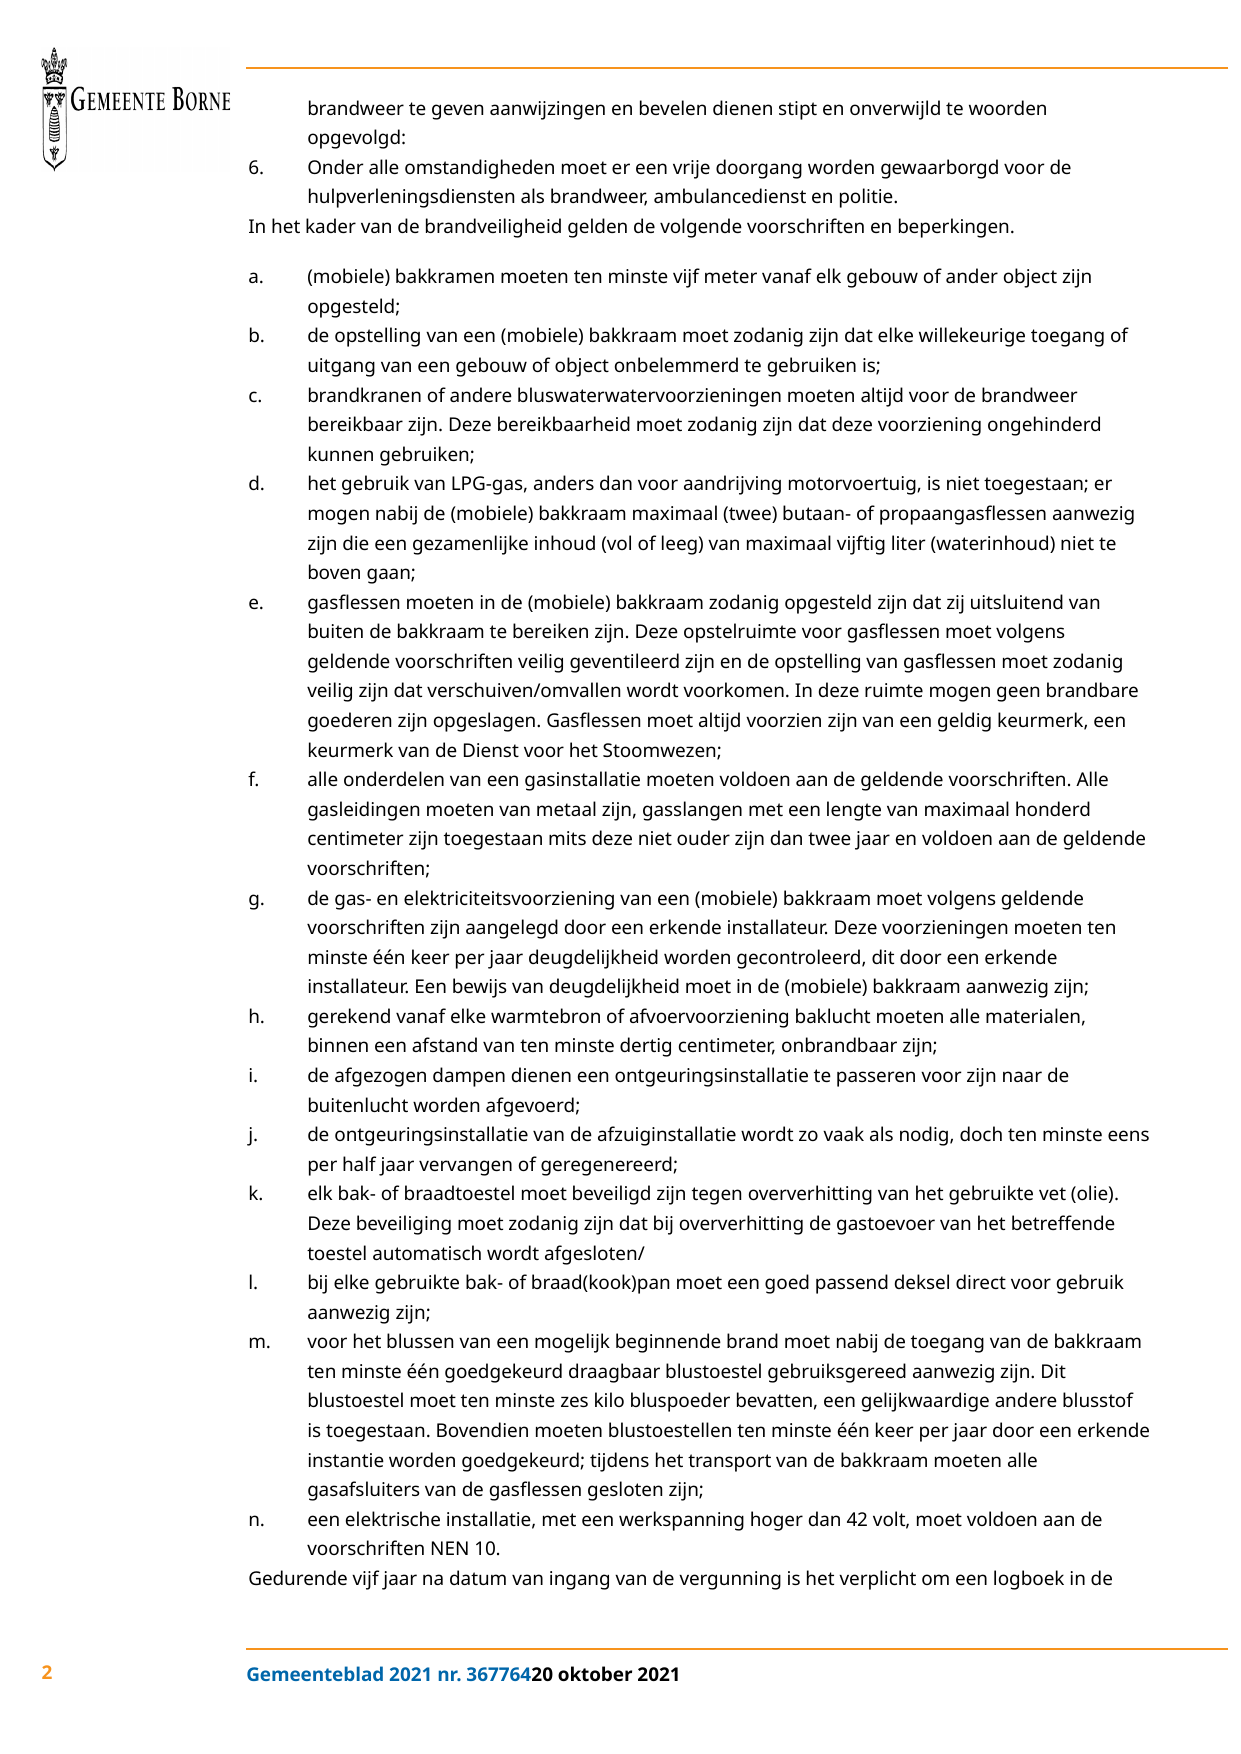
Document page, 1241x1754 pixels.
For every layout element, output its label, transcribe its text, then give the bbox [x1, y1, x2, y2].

list voor het blussen van een mogelijk beginnende brand moet nabij de toegang van de bakkraam ten minste één goedgekeurd draagbaar blustoestel gebruiksgereed aanwezig zijn. Dit blustoestel moet ten minste zes kilo bluspoeder bevatten, een gelijkwaardige andere blusstof is toegestaan. Bovendien moeten blustoestellen ten minste één keer per jaar door een erkende instantie worden goedgekeurd; tijdens het transport van de bakkraam moeten alle gasafsluiters van de gasflessen gesloten zijn; [248, 1328, 1152, 1502]
list het gebruik van LPG-gas, anders dan voor aandrijving motorvoertuig, is niet toegestaan; er mogen nabij de (mobiele) bakkraam maximaal (twee) butaan- of propaangasflessen aanwezig zijn die een gezamenlijke inhoud (vol of leeg) van maximaal vijftig liter (waterinhoud) niet te boven gaan; [248, 471, 1152, 585]
list een elektrische installatie, met een werkspanning hoger dan 42 volt, moet voldoen aan de voorschriften NEN 10. [248, 1506, 1152, 1561]
list (mobiele) bakkramen moeten ten minste vijf meter vanaf elk gebouw of ander object zijn opgesteld; [248, 263, 1152, 319]
list alle onderdelen van een gasinstallatie moeten voldoen aan de geldende voorschriften. Alle gasleidingen moeten van metaal zijn, gasslangen met een lengte van maximaal honderd centimeter zijn toegestaan mits deze niet ouder zijn dan twee jaar en voldoen aan de geldende voorschriften; [248, 766, 1152, 881]
list gerekend vanaf elke warmtebron of afvoervoorziening baklucht moeten alle materialen, binnen een afstand van ten minste dertig centimeter, onbrandbaar zijn; [248, 1003, 1152, 1058]
list de ontgeuringsinstallatie van de afzuiginstallatie wordt zo vaak als nodig, doch ten minste eens per half jaar vervangen of geregenereerd; [248, 1121, 1152, 1177]
list de gas- en elektriciteitsvoorziening van een (mobiele) bakkraam moet volgens geldende voorschriften zijn aangelegd door een erkende installateur. Deze voorzieningen moeten ten minste één keer per jaar deugdelijkheid worden gecontroleerd, dit door een erkende installateur. Een bewijs van deugdelijkheid moet in de (mobiele) bakkraam aanwezig zijn; [248, 885, 1152, 999]
picture [41, 47, 231, 172]
list bij elke gebruikte bak- of braad(kook)pan moet een goed passend deksel direct voor gebruik aanwezig zijn; [248, 1269, 1152, 1325]
list Onder alle omstandigheden moet er een vrije doorgang worden gewaarborgd voor de hulpverleningsdiensten als brandweer, ambulancedienst en politie. [248, 154, 1152, 209]
list de afgezogen dampen dienen een ontgeuringsinstallatie te passeren voor zijn naar de buitenlucht worden afgevoerd; [248, 1062, 1152, 1118]
list de opstelling van een (mobiele) bakkraam moet zodanig zijn dat elke willekeurige toegang of uitgang van een gebouw of object onbelemmerd te gebruiken is; [248, 323, 1152, 378]
list elk bak- of braadtoestel moet beveiligd zijn tegen oververhitting van het gebruikte vet (olie). Deze beveiliging moet zodanig zijn dat bij oververhitting de gastoevoer van het betreffende toestel automatisch wordt afgesloten/ [248, 1181, 1152, 1266]
text In het kader van de brandveiligheid gelden de volgende voorschriften en beperkingen. [248, 213, 1152, 239]
text Gedurende vijf jaar na datum van ingang van de vergunning is het verplicht om een logboek in de [248, 1565, 1152, 1591]
list gasflessen moeten in de (mobiele) bakkraam zodanig opgesteld zijn dat zij uitsluitend van buiten de bakkraam te bereiken zijn. Deze opstelruimte voor gasflessen moet volgens geldende voorschriften veilig geventileerd zijn en de opstelling van gasflessen moet zodanig veilig zijn dat verschuiven/omvallen wordt voorkomen. In deze ruimte mogen geen brandbare goederen zijn opgeslagen. Gasflessen moet altijd voorzien zijn van een geldig keurmerk, een keurmerk van de Dienst voor het Stoomwezen; [248, 589, 1152, 763]
list brandweer te geven aanwijzingen en bevelen dienen stipt en onverwijld te woorden opgevolgd: [248, 95, 1152, 150]
list brandkranen of andere bluswaterwatervoorzieningen moeten altijd voor de brandweer bereikbaar zijn. Deze bereikbaarheid moet zodanig zijn dat deze voorziening ongehinderd kunnen gebruiken; [248, 382, 1152, 467]
